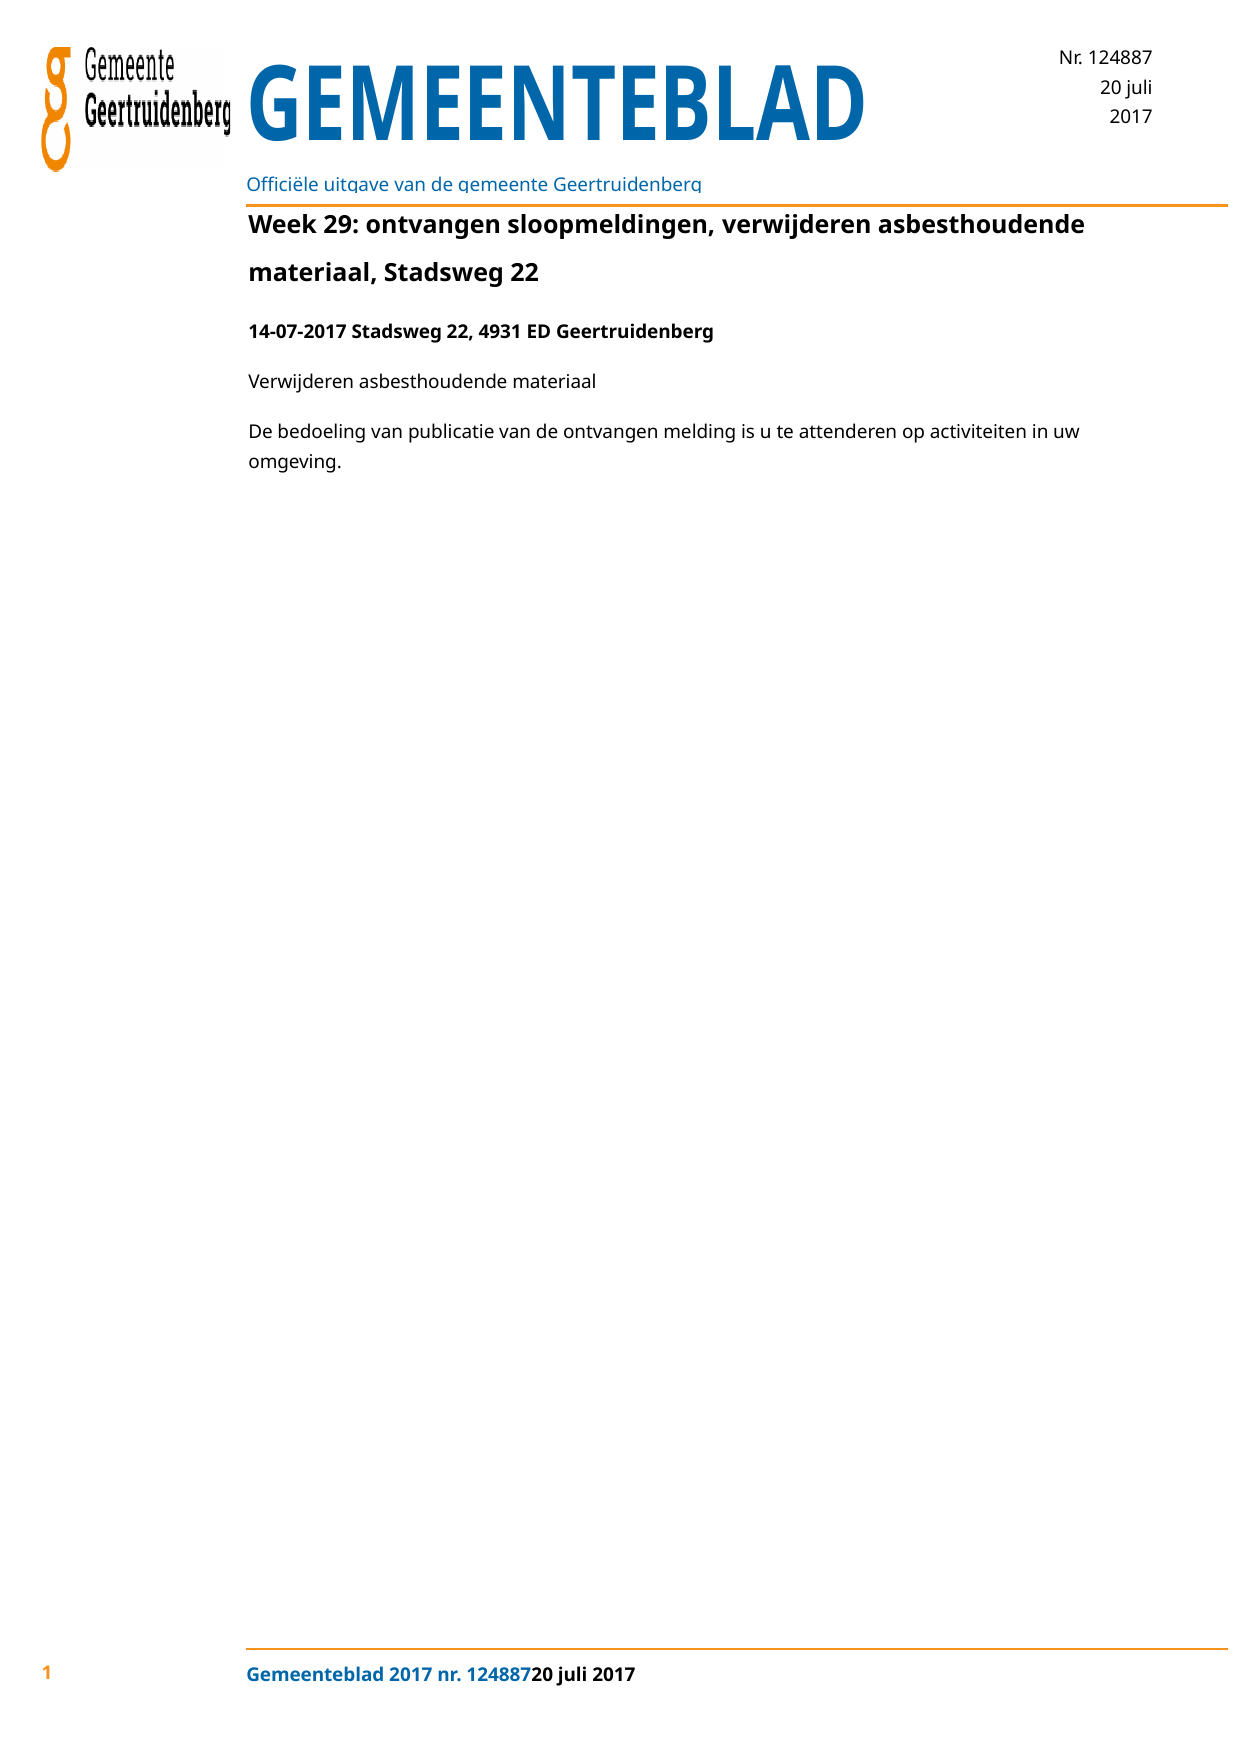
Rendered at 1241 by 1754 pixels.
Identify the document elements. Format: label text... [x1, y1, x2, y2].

picture [41, 47, 231, 172]
text Week 29: ontvangen sloopmeldingen, verwijderen asbesthoudende materiaal, Stadsweg 22 [248, 207, 1152, 288]
text De bedoeling van publicatie van de ontvangen melding is u te attenderen op activiteiten in uw omgeving. [248, 419, 1152, 474]
text 14-07-2017 Stadsweg 22, 4931 ED Geertruidenberg [248, 318, 1152, 344]
text Verwijderen asbesthoudende materiaal [248, 368, 1152, 394]
